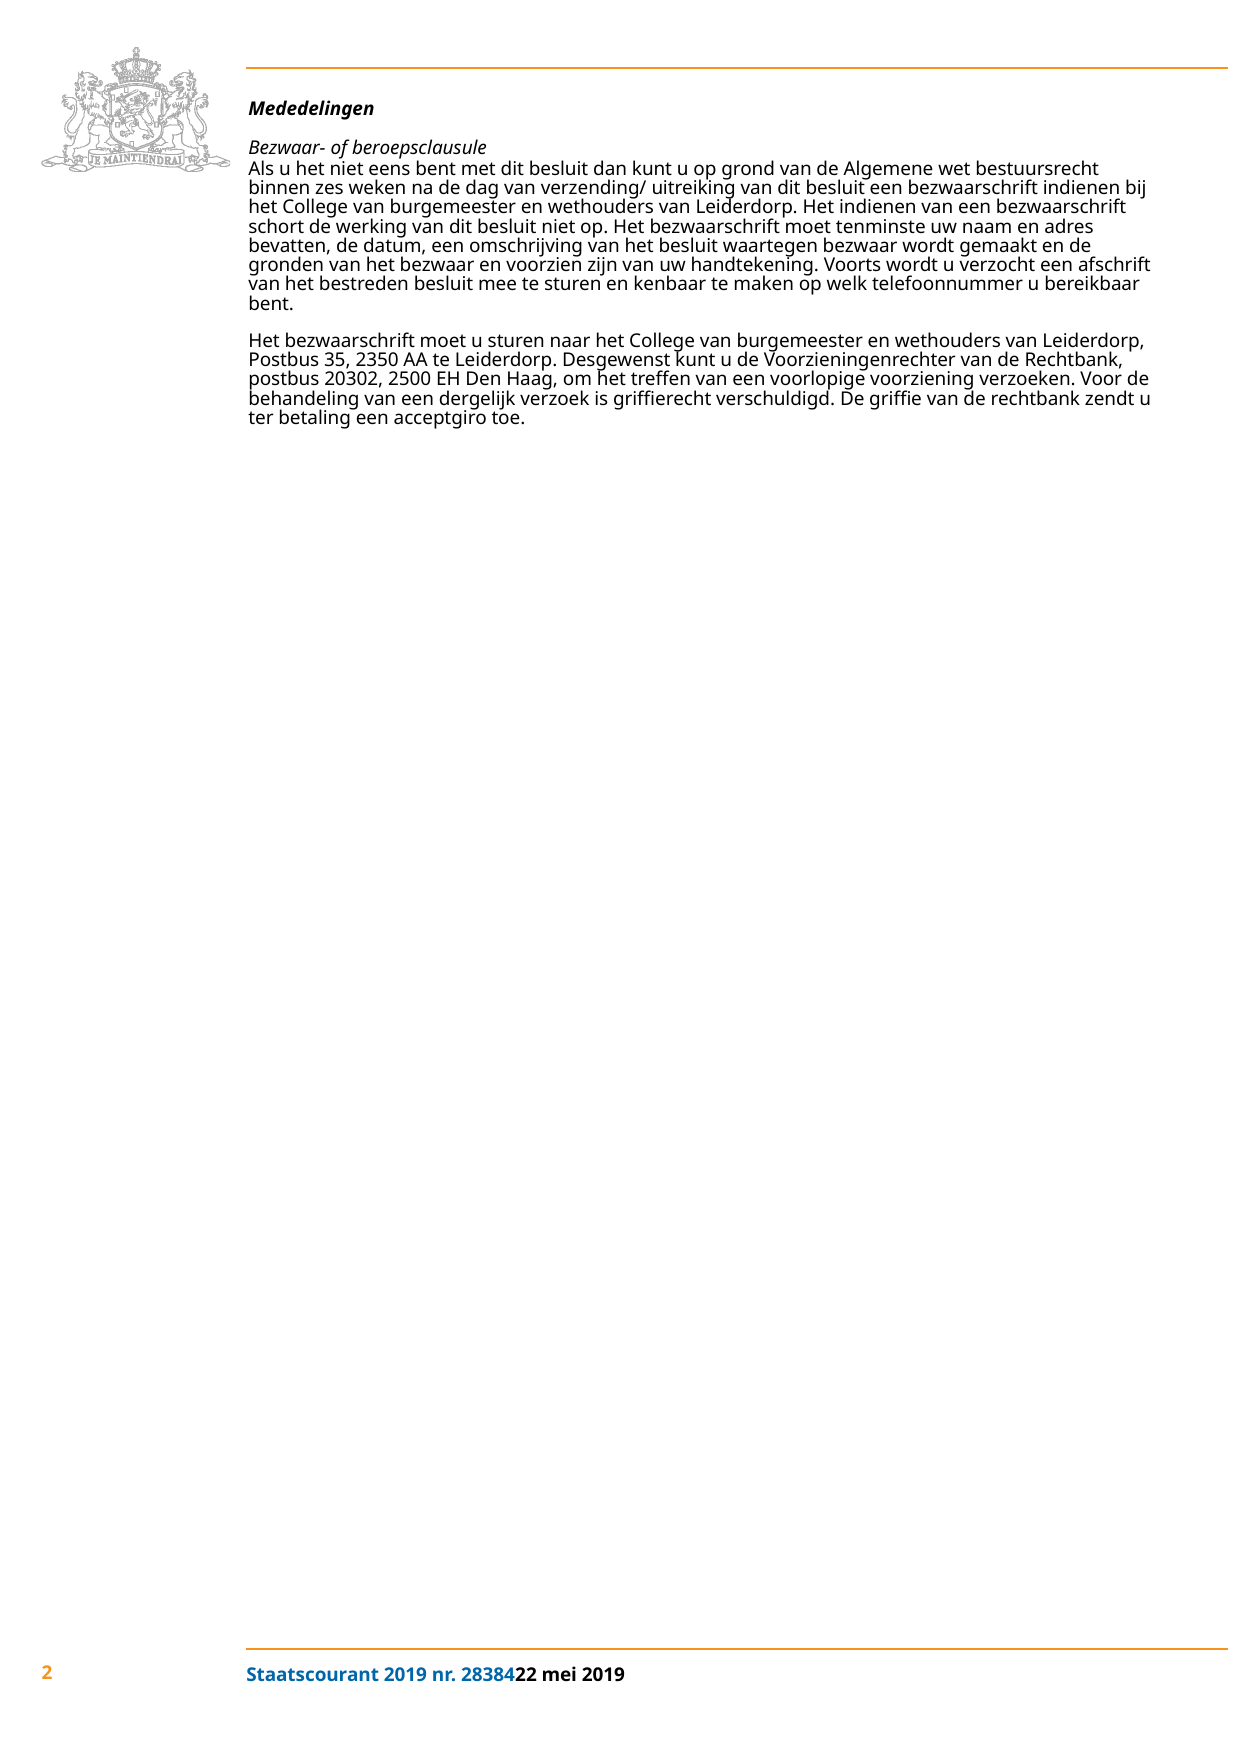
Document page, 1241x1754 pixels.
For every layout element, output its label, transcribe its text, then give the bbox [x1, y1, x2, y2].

picture [41, 47, 231, 172]
text Als u het niet eens bent met dit besluit dan kunt u op grond van de Algemene wet bestuursrecht binnen zes weken na de dag van verzending/ uitreiking van dit besluit een bezwaarschrift indienen bij het College van burgemeester en wethouders van Leiderdorp. Het indienen van een bezwaarschrift schort de werking van dit besluit niet op. Het bezwaarschrift moet tenminste uw naam en adres bevatten, de datum, een omschrijving van het besluit waartegen bezwaar wordt gemaakt en de gronden van het bezwaar en voorzien zijn van uw handtekening. Voorts wordt u verzocht een afschrift van het bestreden besluit mee te sturen en kenbaar te maken op welk telefoonnummer u bereikbaar bent. [248, 160, 1152, 314]
text Het bezwaarschrift moet u sturen naar het College van burgemeester en wethouders van Leiderdorp, Postbus 35, 2350 AA te Leiderdorp. Desgewenst kunt u de Voorzieningenrechter van de Rechtbank, postbus 20302, 2500 EH Den Haag, om het treffen van een voorlopige voorziening verzoeken. Voor de behandeling van een dergelijk verzoek is griffierecht verschuldigd. De griffie van de rechtbank zendt u ter betaling een acceptgiro toe. [248, 332, 1152, 428]
text Mededelingen [248, 95, 1152, 121]
text Bezwaar- of beroepsclausule [248, 134, 1152, 160]
